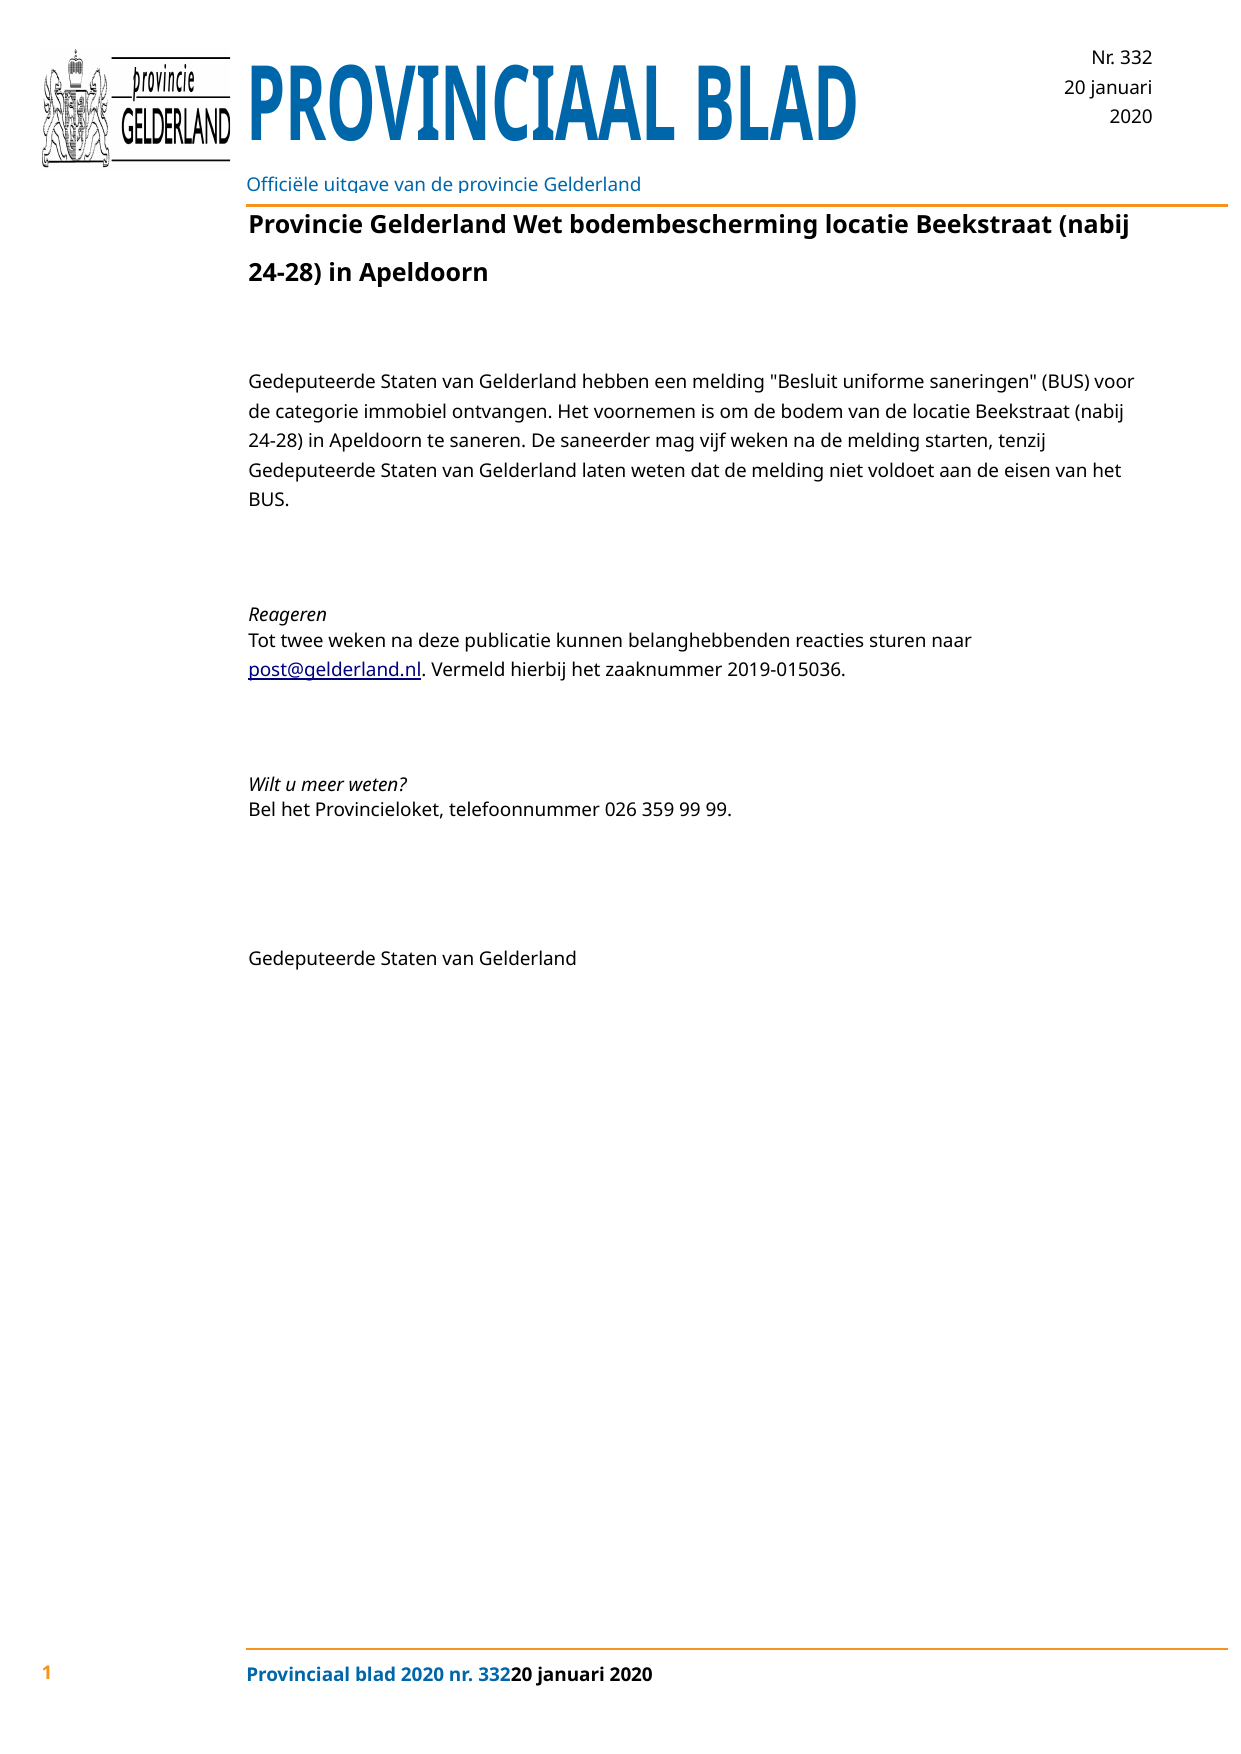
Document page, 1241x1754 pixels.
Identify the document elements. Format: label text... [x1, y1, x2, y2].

text Gedeputeerde Staten van Gelderland [248, 945, 1152, 971]
text Provincie Gelderland Wet bodembescherming locatie Beekstraat (nabij 24-28) in Apeldoorn [248, 207, 1152, 288]
text Reageren [248, 601, 1152, 627]
text Tot twee weken na deze publicatie kunnen belanghebbenden reacties sturen naar post@gelderland.nl. Vermeld hierbij het zaaknummer 2019-015036. [248, 627, 1152, 682]
picture [41, 47, 231, 172]
text Wilt u meer weten? [248, 771, 1152, 796]
text Bel het Provincieloket, telefoonnummer 026 359 99 99. [248, 796, 1152, 822]
text Gedeputeerde Staten van Gelderland hebben een melding "Besluit uniforme saneringen" (BUS) voor de categorie immobiel ontvangen. Het voornemen is om de bodem van de locatie Beekstraat (nabij 24-28) in Apeldoorn te saneren. De saneerder mag vijf weken na de melding starten, tenzij Gedeputeerde Staten van Gelderland laten weten dat de melding niet voldoet aan de eisen van het BUS. [248, 368, 1152, 512]
